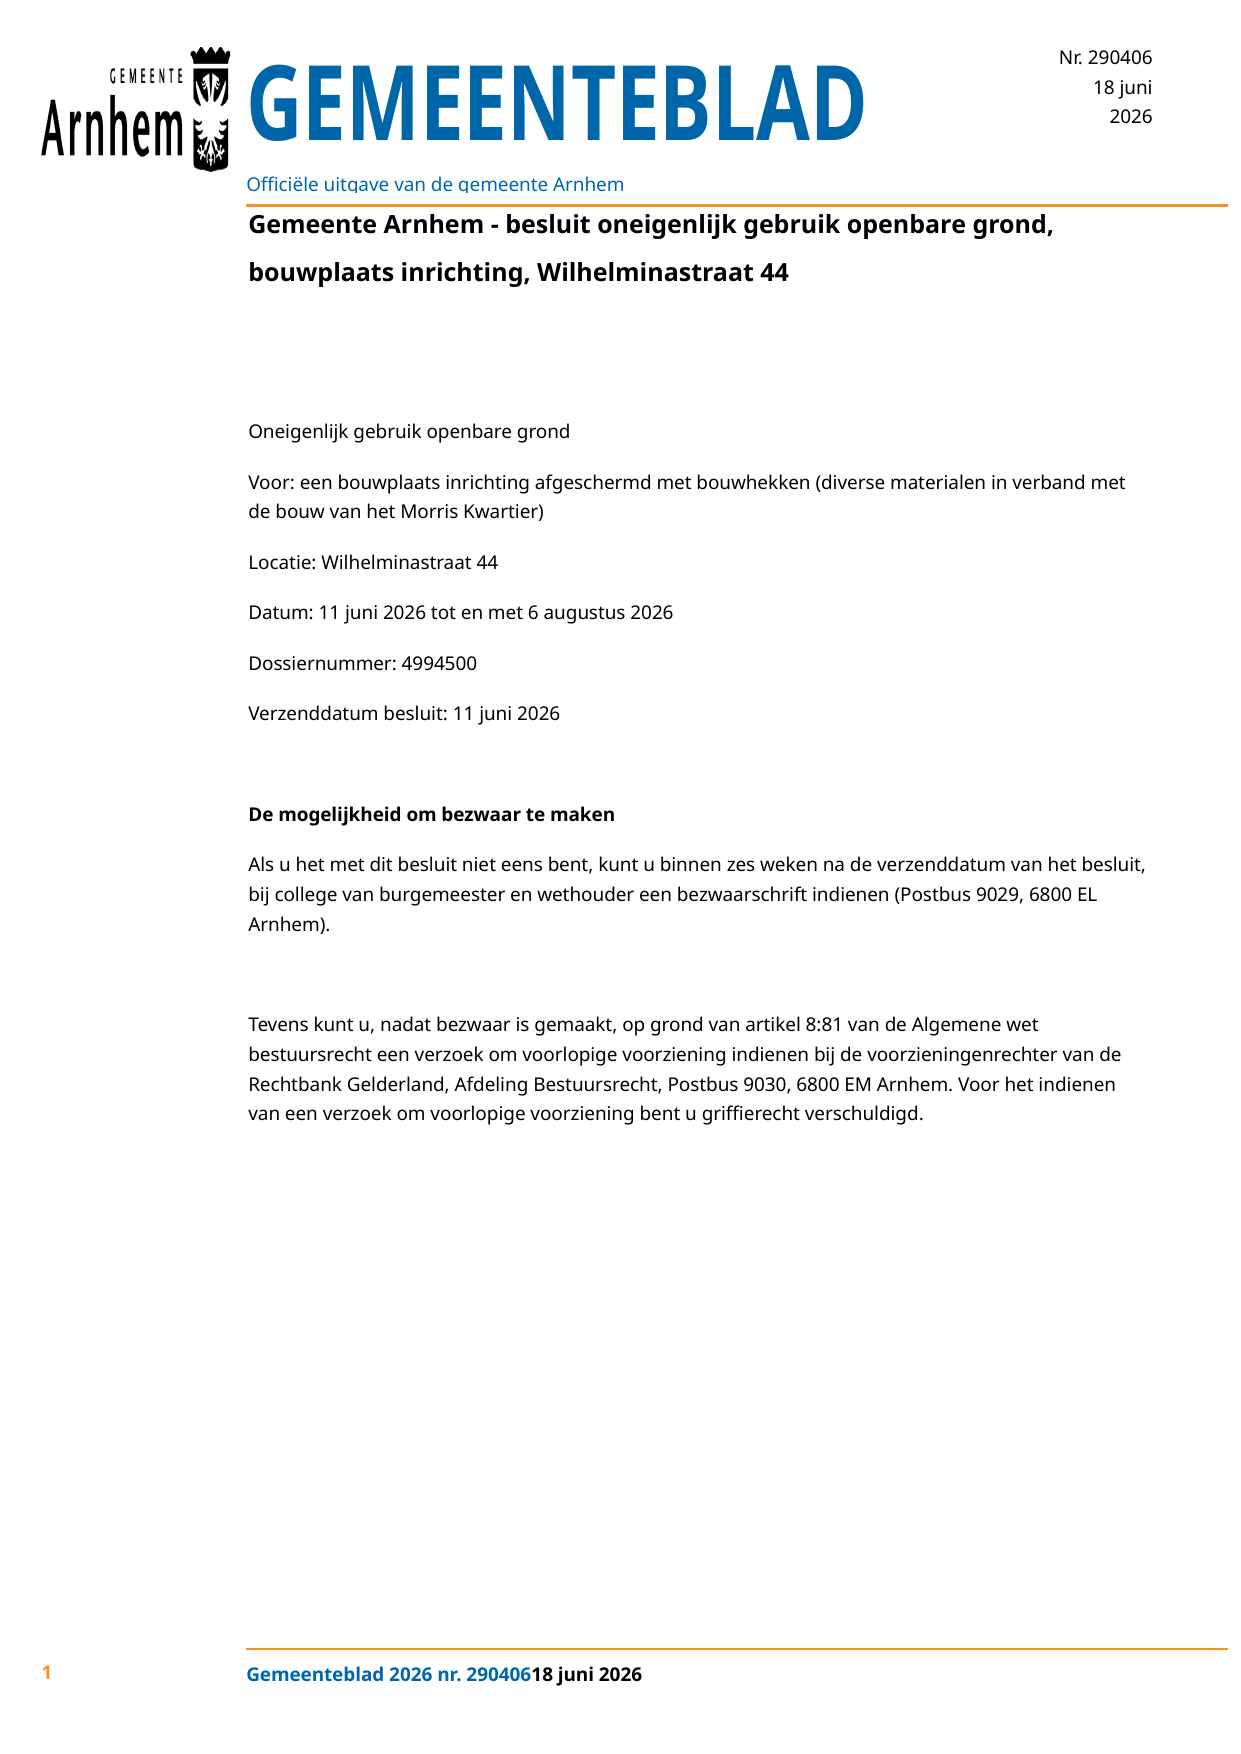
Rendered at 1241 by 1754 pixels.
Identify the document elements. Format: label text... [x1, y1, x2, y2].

picture [41, 47, 231, 172]
text Locatie: Wilhelminastraat 44 [248, 549, 1152, 575]
text Voor: een bouwplaats inrichting afgeschermd met bouwhekken (diverse materialen in verband met de bouw van het Morris Kwartier) [248, 469, 1152, 524]
text Dossiernummer: 4994500 [248, 650, 1152, 676]
text Oneigenlijk gebruik openbare grond [248, 419, 1152, 444]
text Datum: 11 juni 2026 tot en met 6 augustus 2026 [248, 599, 1152, 625]
text Tevens kunt u, nadat bezwaar is gemaakt, op grond van artikel 8:81 van de Algemene wet bestuursrecht een verzoek om voorlopige voorziening indienen bij de voorzieningenrechter van de Rechtbank Gelderland, Afdeling Bestuursrecht, Postbus 9030, 6800 EM Arnhem. Voor het indienen van een verzoek om voorlopige voorziening bent u griffierecht verschuldigd. [248, 1012, 1152, 1126]
text Verzenddatum besluit: 11 juni 2026 [248, 700, 1152, 726]
text Gemeente Arnhem - besluit oneigenlijk gebruik openbare grond, bouwplaats inrichting, Wilhelminastraat 44 [248, 207, 1152, 288]
text Als u het met dit besluit niet eens bent, kunt u binnen zes weken na de verzenddatum van het besluit, bij college van burgemeester en wethouder een bezwaarschrift indienen (Postbus 9029, 6800 EL Arnhem). [248, 852, 1152, 937]
text De mogelijkheid om bezwaar te maken [248, 801, 1152, 827]
